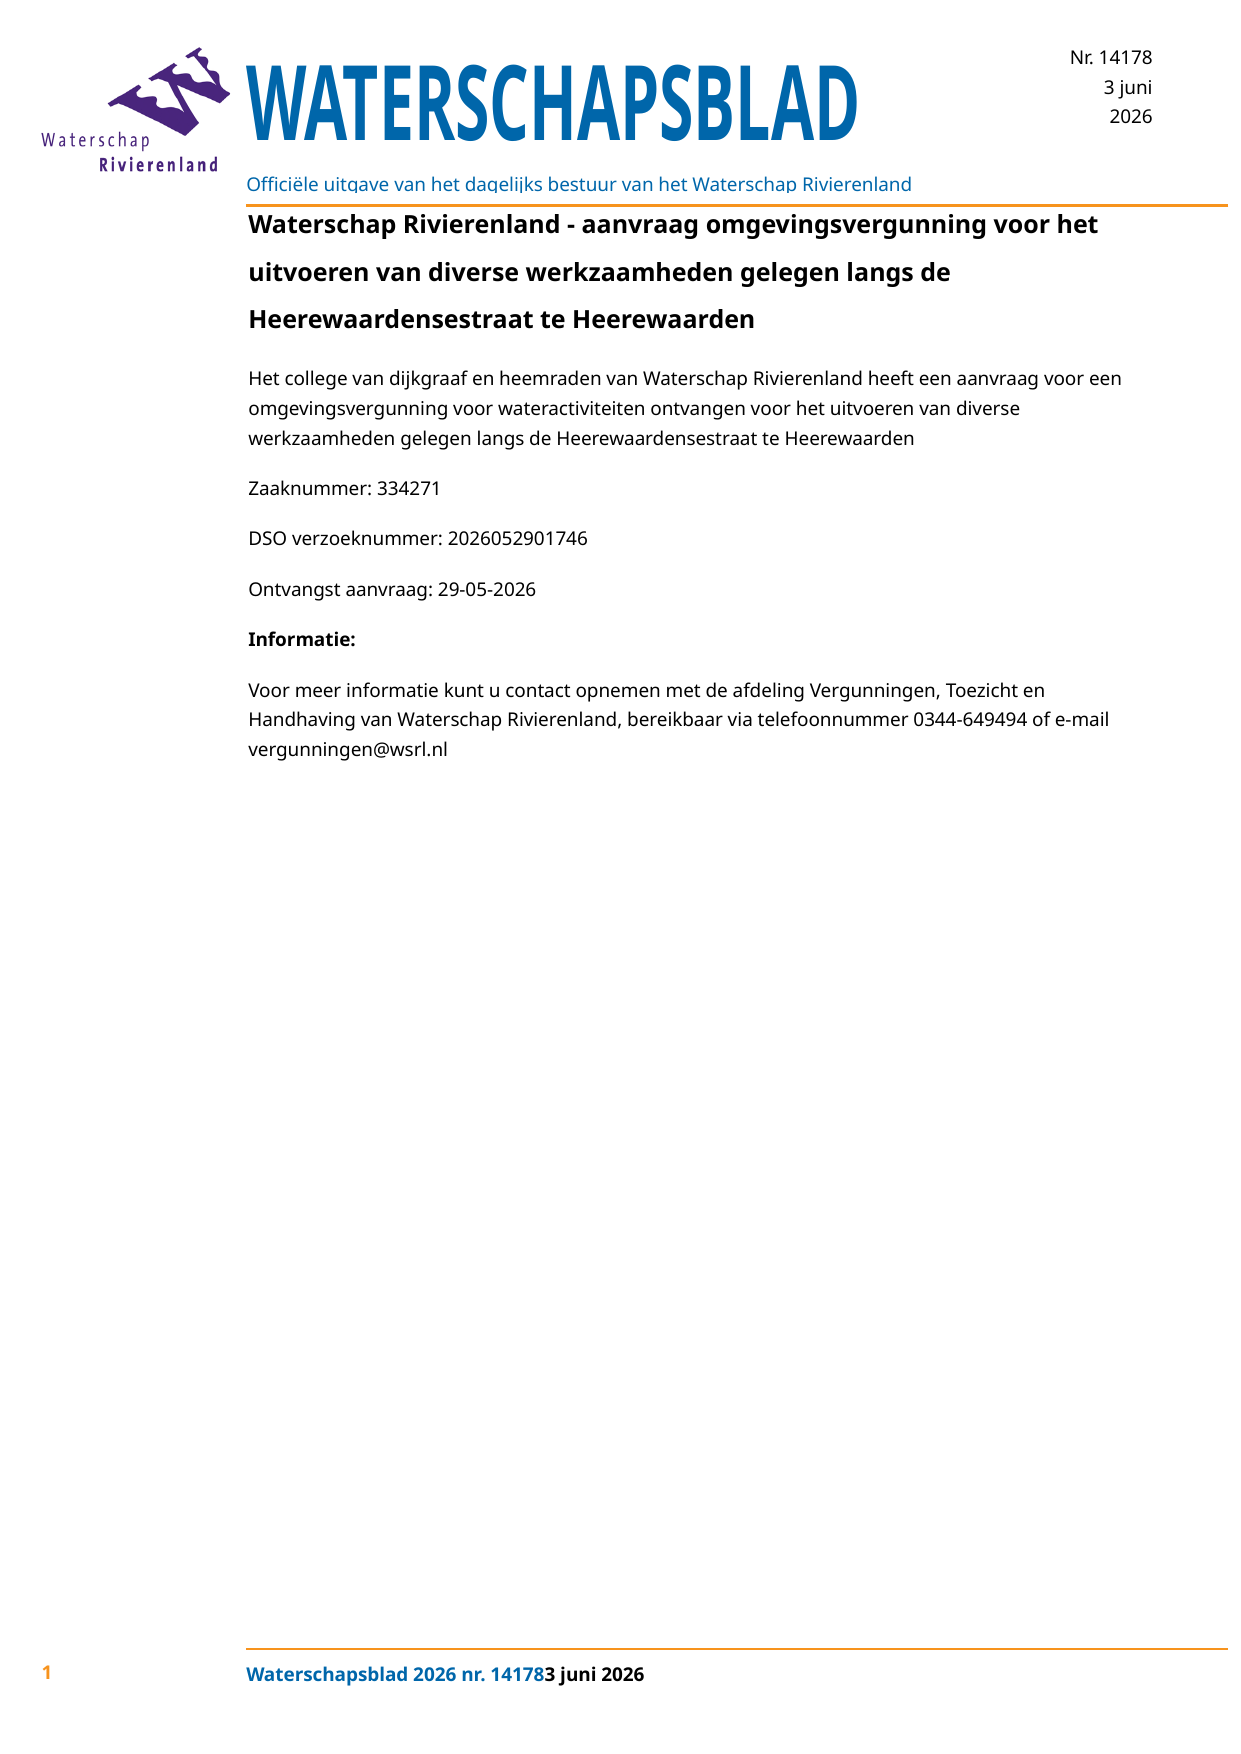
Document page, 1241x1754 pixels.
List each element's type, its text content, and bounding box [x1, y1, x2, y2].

text Ontvangst aanvraag: 29-05-2026 [248, 576, 1152, 602]
text Voor meer informatie kunt u contact opnemen met de afdeling Vergunningen, Toezicht en Handhaving van Waterschap Rivierenland, bereikbaar via telefoonnummer 0344-649494 of e-mail vergunningen@wsrl.nl [248, 677, 1152, 762]
text DSO verzoeknummer: 2026052901746 [248, 526, 1152, 551]
text Waterschap Rivierenland - aanvraag omgevingsvergunning voor het uitvoeren van diverse werkzaamheden gelegen langs de Heerewaardensestraat te Heerewaarden [248, 207, 1152, 336]
picture [41, 47, 231, 172]
text Informatie: [248, 626, 1152, 652]
text Zaaknummer: 334271 [248, 475, 1152, 501]
text Het college van dijkgraaf en heemraden van Waterschap Rivierenland heeft een aanvraag voor een omgevingsvergunning voor wateractiviteiten ontvangen voor het uitvoeren van diverse werkzaamheden gelegen langs de Heerewaardensestraat te Heerewaarden [248, 366, 1152, 450]
